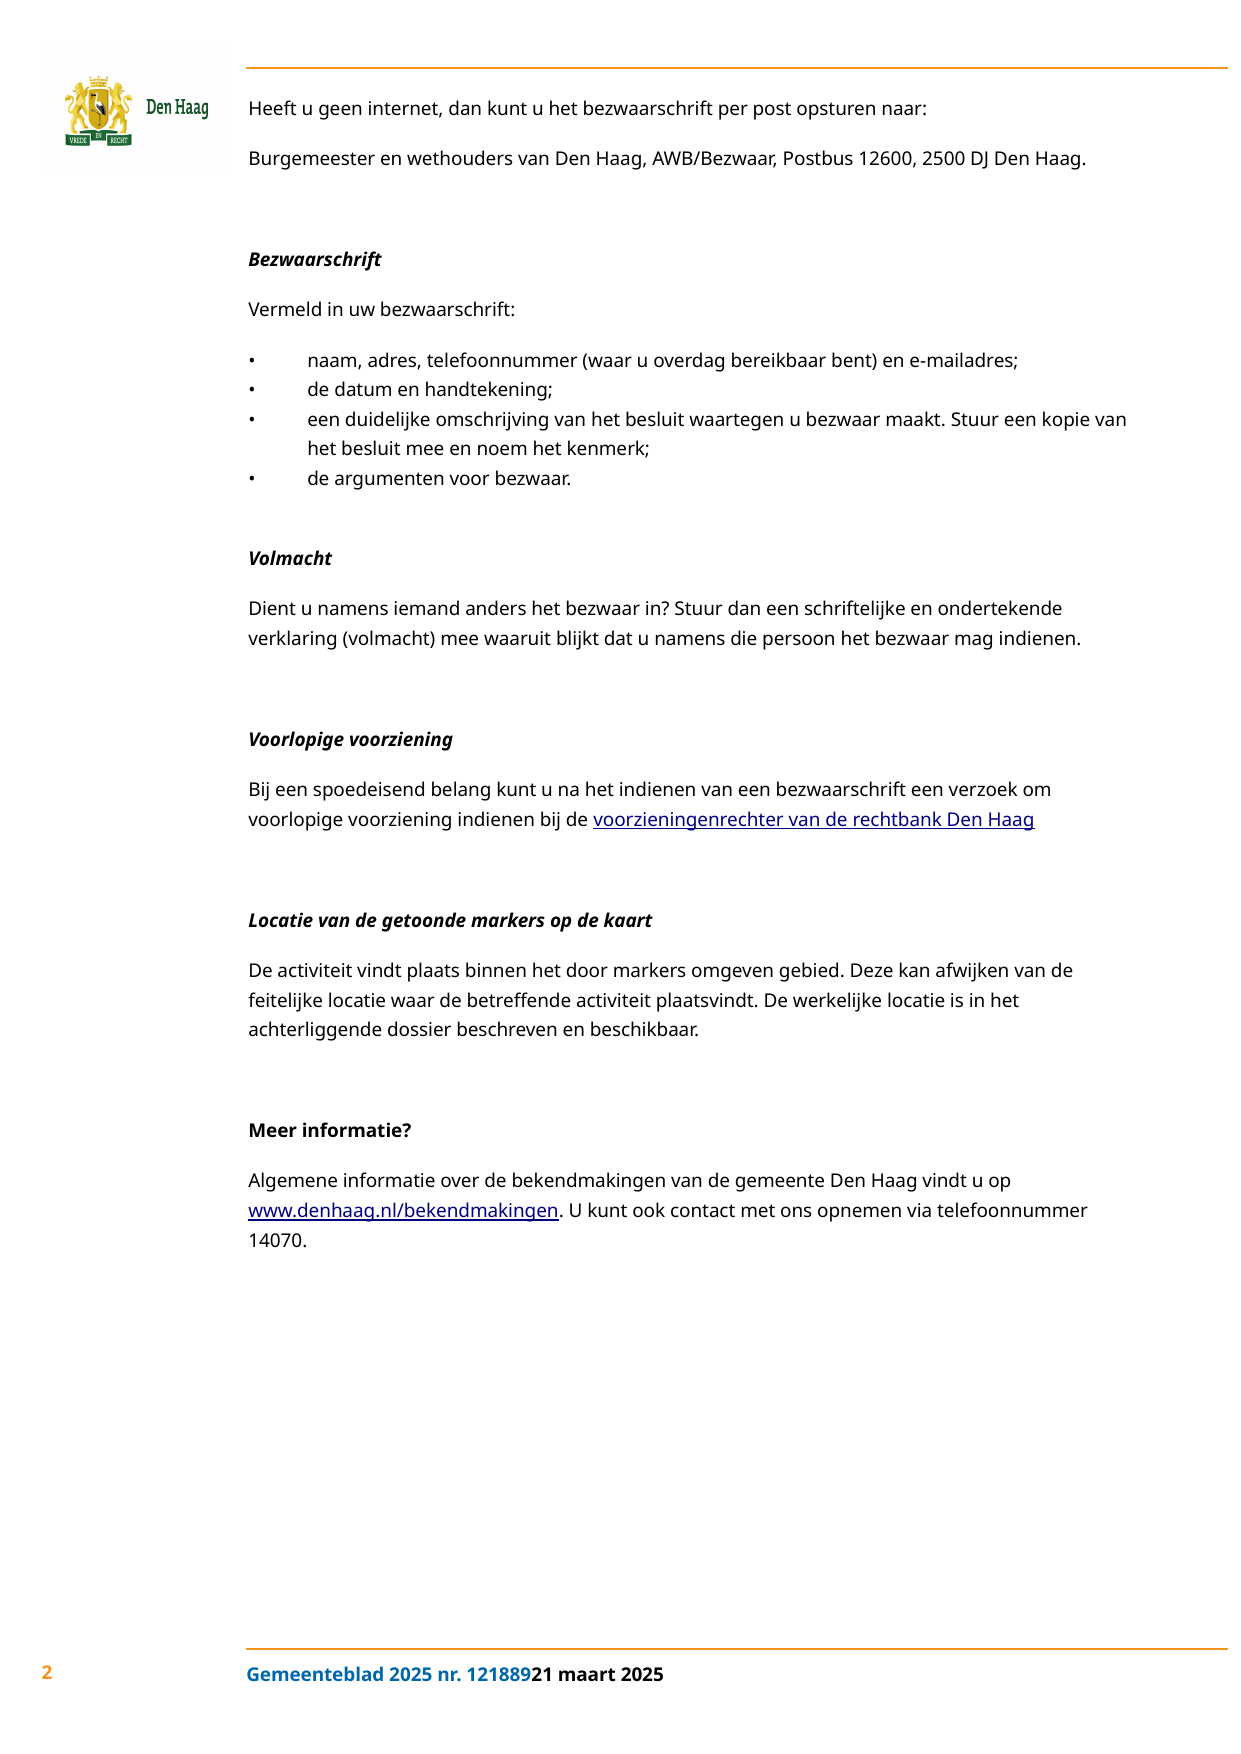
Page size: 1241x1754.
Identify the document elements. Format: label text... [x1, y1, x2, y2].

list een duidelijke omschrijving van het besluit waartegen u bezwaar maakt. Stuur een kopie van het besluit mee en noem het kenmerk; [248, 406, 1152, 461]
text Algemene informatie over de bekendmakingen van de gemeente Den Haag vindt u op www.denhaag.nl/bekendmakingen. U kunt ook contact met ons opnemen via telefoonnummer 14070. [248, 1168, 1152, 1253]
text Meer informatie? [248, 1117, 1152, 1143]
text Bij een spoedeisend belang kunt u na het indienen van een bezwaarschrift een verzoek om voorlopige voorziening indienen bij de voorzieningenrechter van de rechtbank Den Haag [248, 776, 1152, 832]
text Volmacht [248, 545, 1152, 571]
text Burgemeester en wethouders van Den Haag, AWB/Bezwaar, Postbus 12600, 2500 DJ Den Haag. [248, 145, 1152, 171]
list naam, adres, telefoonnummer (waar u overdag bereikbaar bent) en e-mailadres; [248, 347, 1152, 373]
text Voorlopige voorziening [248, 726, 1152, 752]
text Heeft u geen internet, dan kunt u het bezwaarschrift per post opsturen naar: [248, 95, 1152, 121]
text Vermeld in uw bezwaarschrift: [248, 296, 1152, 322]
picture [41, 47, 231, 172]
list de argumenten voor bezwaar. [248, 465, 1152, 491]
text De activiteit vindt plaats binnen het door markers omgeven gebied. Deze kan afwijken van de feitelijke locatie waar de betreffende activiteit plaatsvindt. De werkelijke locatie is in het achterliggende dossier beschreven en beschikbaar. [248, 957, 1152, 1042]
text Locatie van de getoonde markers op de kaart [248, 907, 1152, 933]
text Dient u namens iemand anders het bezwaar in? Stuur dan een schriftelijke en ondertekende verklaring (volmacht) mee waaruit blijkt dat u namens die persoon het bezwaar mag indienen. [248, 596, 1152, 651]
list de datum en handtekening; [248, 376, 1152, 402]
text Bezwaarschrift [248, 246, 1152, 272]
